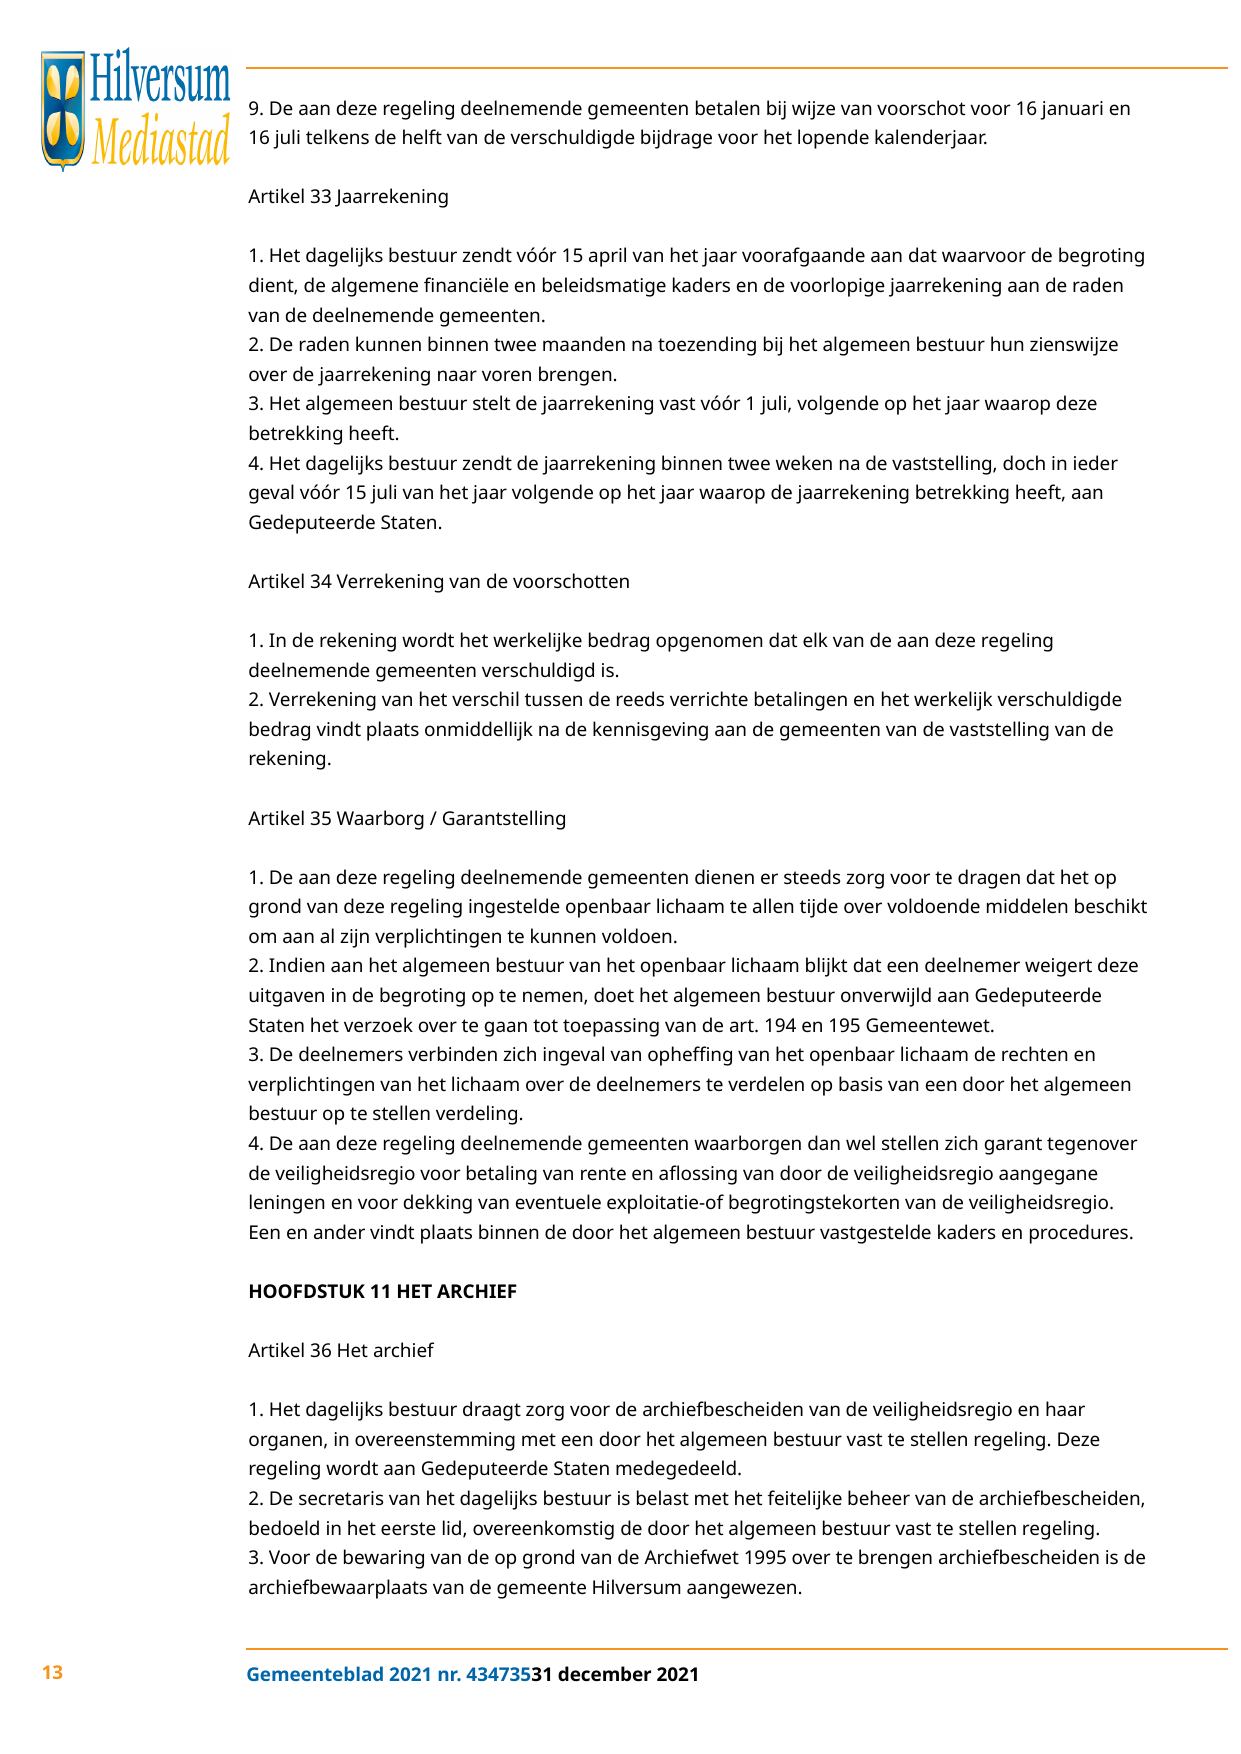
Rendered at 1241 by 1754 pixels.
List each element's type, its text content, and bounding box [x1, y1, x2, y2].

text 4. De aan deze regeling deelnemende gemeenten waarborgen dan wel stellen zich garant tegenover de veiligheidsregio voor betaling van rente en aflossing van door de veiligheidsregio aangegane leningen en voor dekking van eventuele exploitatie-of begrotingstekorten van de veiligheidsregio. Een en ander vindt plaats binnen de door het algemeen bestuur vastgestelde kaders en procedures. [248, 1130, 1152, 1245]
text 1. Het dagelijks bestuur zendt vóór 15 april van het jaar voorafgaande aan dat waarvoor de begroting dient, de algemene financiële en beleidsmatige kaders en de voorlopige jaarrekening aan de raden van de deelnemende gemeenten. [248, 243, 1152, 328]
text 1. De aan deze regeling deelnemende gemeenten dienen er steeds zorg voor te dragen dat het op grond van deze regeling ingestelde openbaar lichaam te allen tijde over voldoende middelen beschikt om aan al zijn verplichtingen te kunnen voldoen. [248, 864, 1152, 949]
text 3. Voor de bewaring van de op grond van de Archiefwet 1995 over te brengen archiefbescheiden is de archiefbewaarplaats van de gemeente Hilversum aangewezen. [248, 1544, 1152, 1600]
text 1. In de rekening wordt het werkelijke bedrag opgenomen dat elk van de aan deze regeling deelnemende gemeenten verschuldigd is. [248, 627, 1152, 683]
text 4. Het dagelijks bestuur zendt de jaarrekening binnen twee weken na de vaststelling, doch in ieder geval vóór 15 juli van het jaar volgende op het jaar waarop de jaarrekening betrekking heeft, aan Gedeputeerde Staten. [248, 450, 1152, 535]
picture [41, 47, 231, 172]
text Artikel 34 Verrekening van de voorschotten [248, 568, 1152, 594]
text HOOFDSTUK 11 HET ARCHIEF [248, 1278, 1152, 1304]
text 3. Het algemeen bestuur stelt de jaarrekening vast vóór 1 juli, volgende op het jaar waarop deze betrekking heeft. [248, 391, 1152, 446]
text 2. De secretaris van het dagelijks bestuur is belast met het feitelijke beheer van de archiefbescheiden, bedoeld in het eerste lid, overeenkomstig de door het algemeen bestuur vast te stellen regeling. [248, 1485, 1152, 1541]
text Artikel 35 Waarborg / Garantstelling [248, 805, 1152, 831]
text 3. De deelnemers verbinden zich ingeval van opheffing van het openbaar lichaam de rechten en verplichtingen van het lichaam over de deelnemers te verdelen op basis van een door het algemeen bestuur op te stellen verdeling. [248, 1041, 1152, 1126]
text Artikel 36 Het archief [248, 1337, 1152, 1363]
text 2. Indien aan het algemeen bestuur van het openbaar lichaam blijkt dat een deelnemer weigert deze uitgaven in de begroting op te nemen, doet het algemeen bestuur onverwijld aan Gedeputeerde Staten het verzoek over te gaan tot toepassing van de art. 194 en 195 Gemeentewet. [248, 953, 1152, 1038]
text 2. Verrekening van het verschil tussen de reeds verrichte betalingen en het werkelijk verschuldigde bedrag vindt plaats onmiddellijk na de kennisgeving aan de gemeenten van de vaststelling van de rekening. [248, 686, 1152, 771]
text 2. De raden kunnen binnen twee maanden na toezending bij het algemeen bestuur hun zienswijze over de jaarrekening naar voren brengen. [248, 331, 1152, 387]
text 9. De aan deze regeling deelnemende gemeenten betalen bij wijze van voorschot voor 16 januari en 16 juli telkens de helft van de verschuldigde bijdrage voor het lopende kalenderjaar. [248, 95, 1152, 150]
text Artikel 33 Jaarrekening [248, 183, 1152, 209]
text 1. Het dagelijks bestuur draagt zorg voor de archiefbescheiden van de veiligheidsregio en haar organen, in overeenstemming met een door het algemeen bestuur vast te stellen regeling. Deze regeling wordt aan Gedeputeerde Staten medegedeeld. [248, 1396, 1152, 1481]
